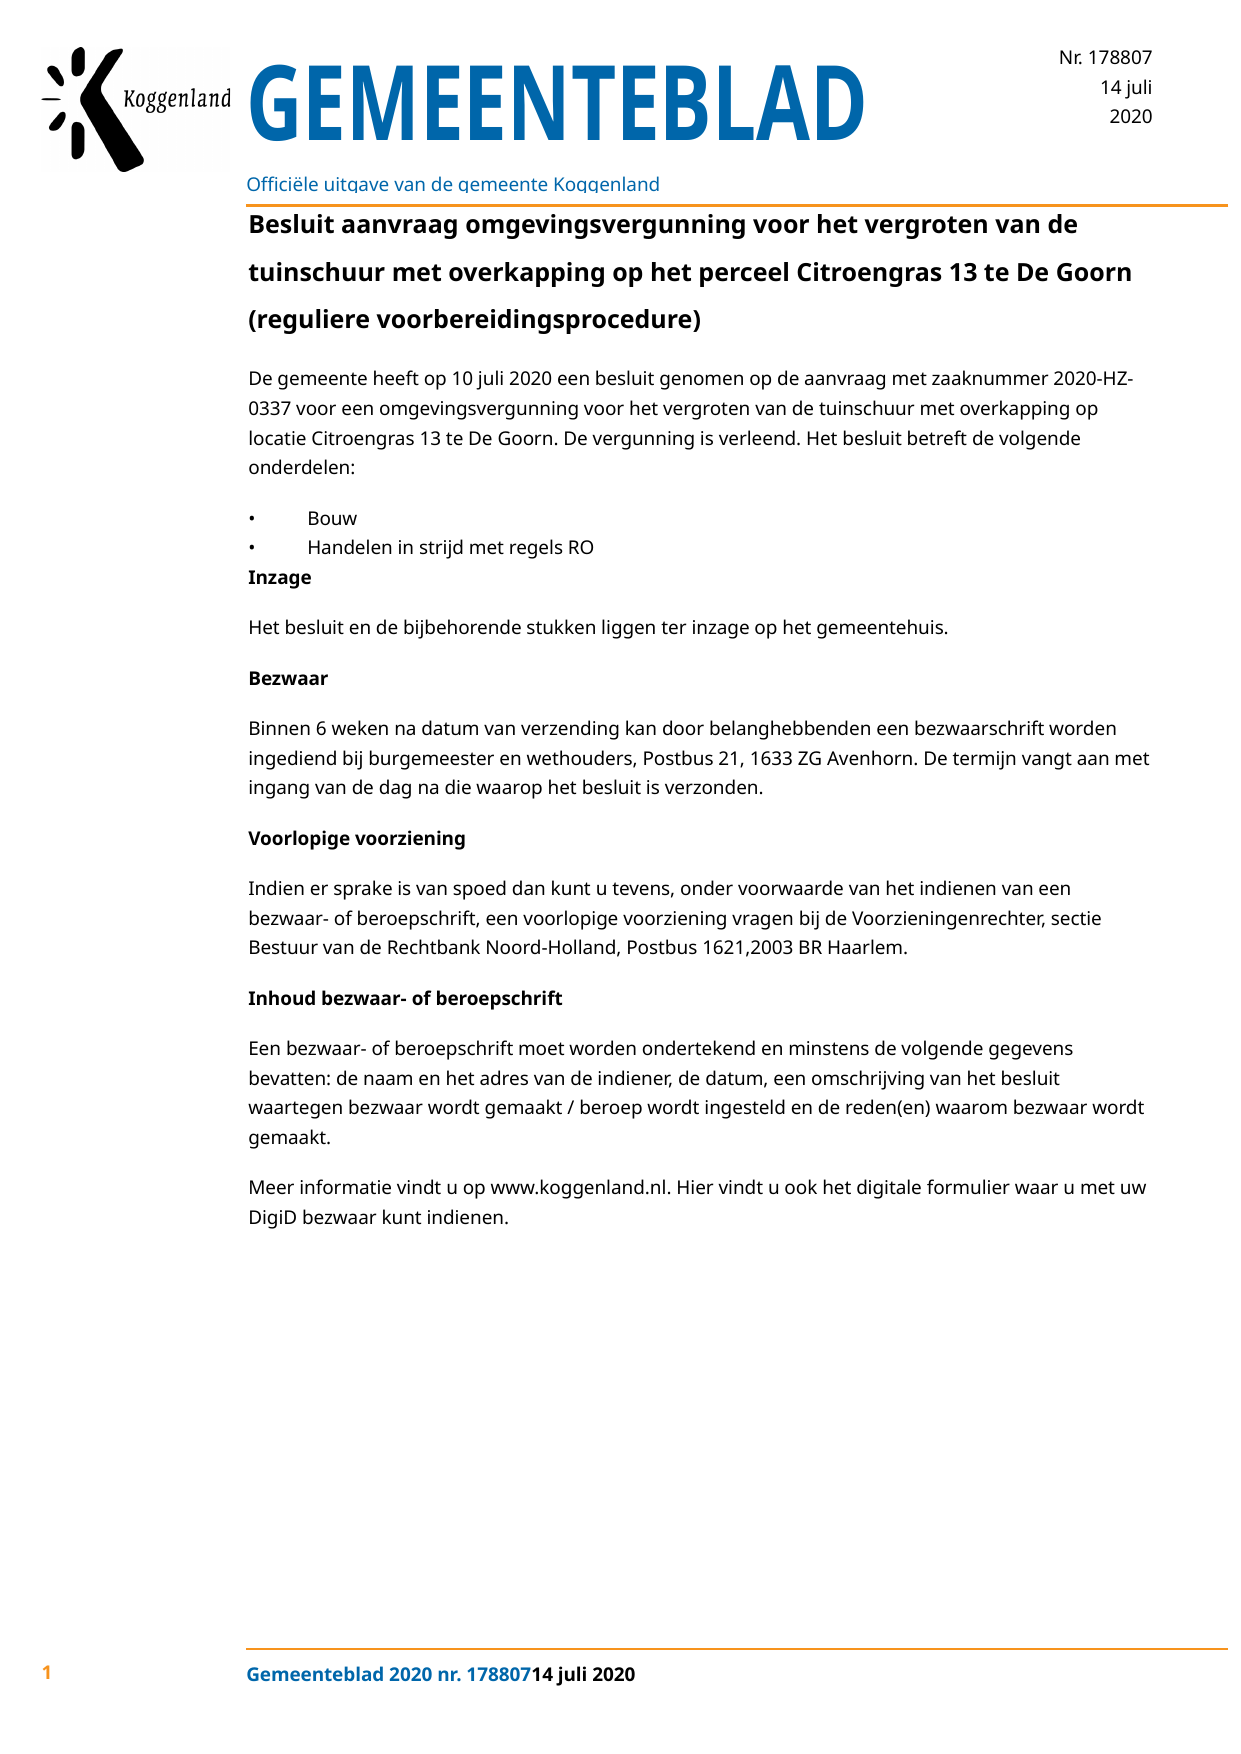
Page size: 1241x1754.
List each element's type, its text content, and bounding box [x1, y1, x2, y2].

list Handelen in strijd met regels RO [248, 534, 1152, 560]
text Meer informatie vindt u op www.koggenland.nl. Hier vindt u ook het digitale formulier waar u met uw DigiD bezwaar kunt indienen. [248, 1174, 1152, 1229]
text Een bezwaar- of beroepschrift moet worden ondertekend en minstens de volgende gegevens bevatten: de naam en het adres van de indiener, de datum, een omschrijving van het besluit waartegen bezwaar wordt gemaakt / beroep wordt ingesteld en de reden(en) waarom bezwaar wordt gemaakt. [248, 1035, 1152, 1149]
text Inhoud bezwaar- of beroepschrift [248, 985, 1152, 1010]
text Indien er sprake is van spoed dan kunt u tevens, onder voorwaarde van het indienen van een bezwaar- of beroepschrift, een voorlopige voorziening vragen bij de Voorzieningenrechter, sectie Bestuur van de Rechtbank Noord-Holland, Postbus 1621,2003 BR Haarlem. [248, 875, 1152, 960]
picture [41, 47, 231, 172]
text Besluit aanvraag omgevingsvergunning voor het vergroten van de tuinschuur met overkapping op het perceel Citroengras 13 te De Goorn (reguliere voorbereidingsprocedure) [248, 207, 1152, 336]
text Bezwaar [248, 665, 1152, 690]
text De gemeente heeft op 10 juli 2020 een besluit genomen op de aanvraag met zaaknummer 2020-HZ-0337 voor een omgevingsvergunning voor het vergroten van de tuinschuur met overkapping op locatie Citroengras 13 te De Goorn. De vergunning is verleend. Het besluit betreft de volgende onderdelen: [248, 366, 1152, 480]
text Inzage [248, 564, 1152, 589]
text Voorlopige voorziening [248, 825, 1152, 850]
text Het besluit en de bijbehorende stukken liggen ter inzage op het gemeentehuis. [248, 614, 1152, 640]
text Binnen 6 weken na datum van verzending kan door belanghebbenden een bezwaarschrift worden ingediend bij burgemeester en wethouders, Postbus 21, 1633 ZG Avenhorn. De termijn vangt aan met ingang van de dag na die waarop het besluit is verzonden. [248, 715, 1152, 800]
list Bouw [248, 505, 1152, 530]
